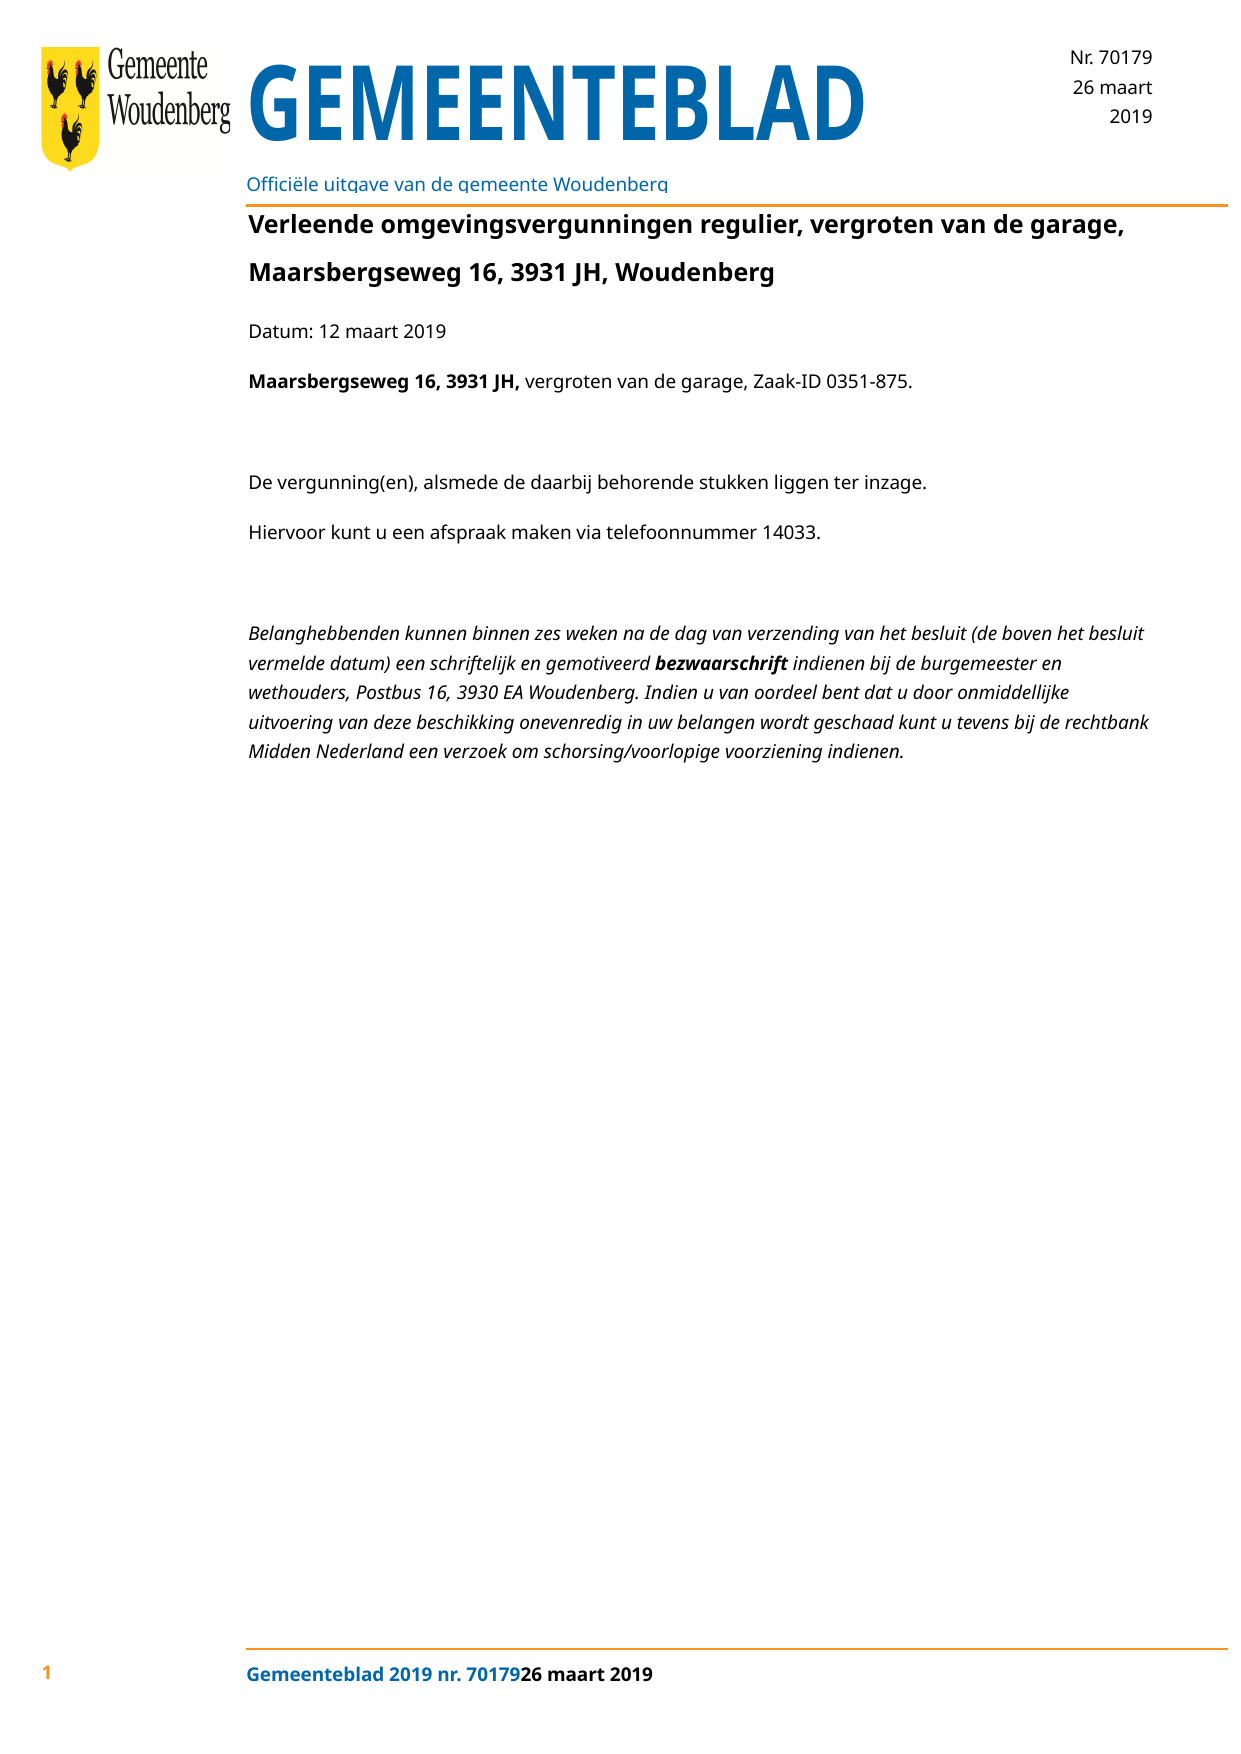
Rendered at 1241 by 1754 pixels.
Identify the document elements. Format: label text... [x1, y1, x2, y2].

picture [41, 47, 231, 172]
text Verleende omgevingsvergunningen regulier, vergroten van de garage, Maarsbergseweg 16, 3931 JH, Woudenberg [248, 207, 1152, 288]
text Hiervoor kunt u een afspraak maken via telefoonnummer 14033. [248, 519, 1152, 545]
text Maarsbergseweg 16, 3931 JH, vergroten van de garage, Zaak-ID 0351-875. [248, 368, 1152, 394]
text Datum: 12 maart 2019 [248, 318, 1152, 344]
text Belanghebbenden kunnen binnen zes weken na de dag van verzending van het besluit (de boven het besluit vermelde datum) een schriftelijk en gemotiveerd bezwaarschrift indienen bij de burgemeester en wethouders, Postbus 16, 3930 EA Woudenberg. Indien u van oordeel bent dat u door onmiddellijke uitvoering van deze beschikking onevenredig in uw belangen wordt geschaad kunt u tevens bij de rechtbank Midden Nederland een verzoek om schorsing/voorlopige voorziening indienen. [248, 620, 1152, 764]
text De vergunning(en), alsmede de daarbij behorende stukken liggen ter inzage. [248, 469, 1152, 495]
